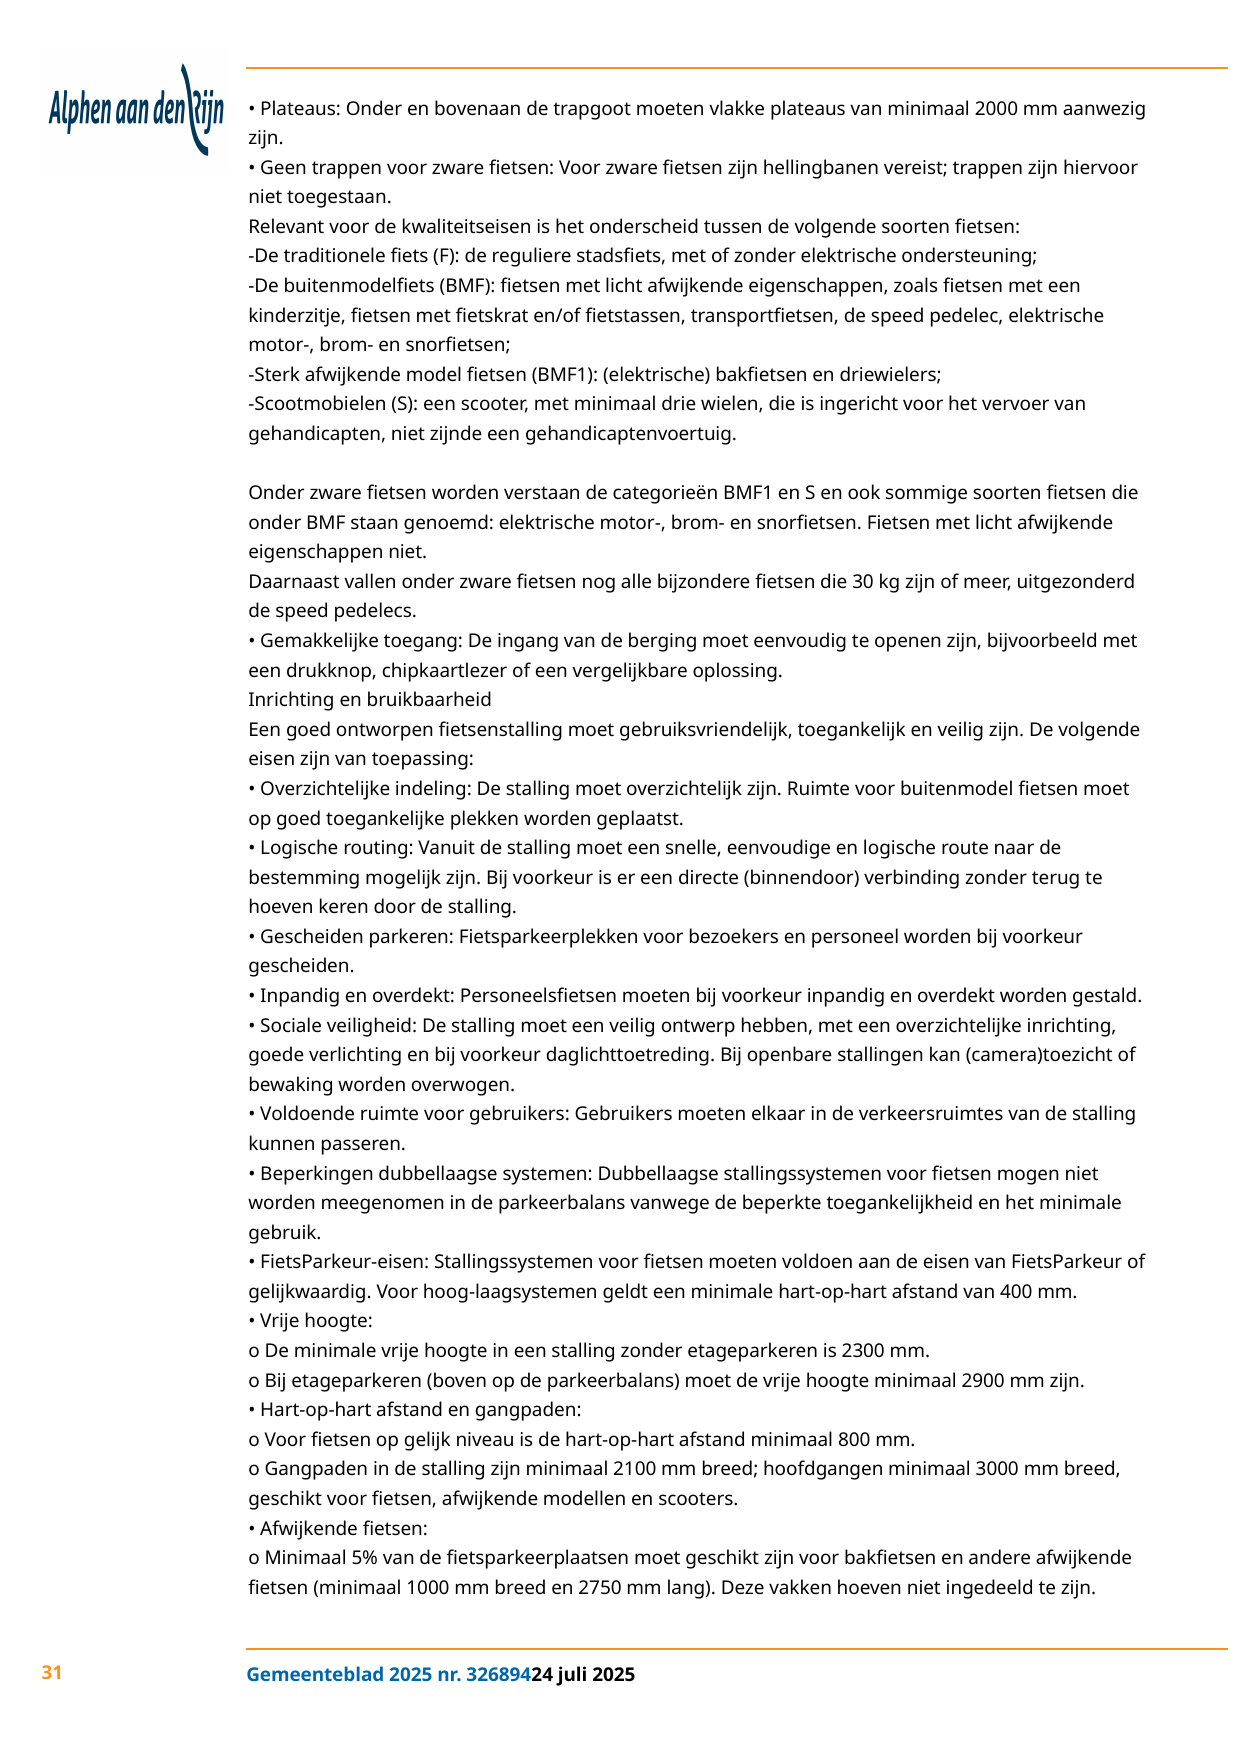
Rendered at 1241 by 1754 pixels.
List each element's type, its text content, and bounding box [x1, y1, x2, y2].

text • Beperkingen dubbellaagse systemen: Dubbellaagse stallingssystemen voor fietsen mogen niet worden meegenomen in de parkeerbalans vanwege de beperkte toegankelijkheid en het minimale gebruik. [248, 1160, 1152, 1245]
text • Vrije hoogte: [248, 1308, 1152, 1333]
text • Afwijkende fietsen: [248, 1515, 1152, 1541]
text -Sterk afwijkende model fietsen (BMF1): (elektrische) bakfietsen en driewielers; [248, 361, 1152, 387]
text • Gemakkelijke toegang: De ingang van de berging moet eenvoudig te openen zijn, bijvoorbeeld met een drukknop, chipkaartlezer of een vergelijkbare oplossing. [248, 627, 1152, 683]
text -De buitenmodelfiets (BMF): fietsen met licht afwijkende eigenschappen, zoals fietsen met een kinderzitje, fietsen met fietskrat en/of fietstassen, transportfietsen, de speed pedelec, elektrische motor-, brom- en snorfietsen; [248, 272, 1152, 357]
text Inrichting en bruikbaarheid [248, 686, 1152, 712]
text o Bij etageparkeren (boven op de parkeerbalans) moet de vrije hoogte minimaal 2900 mm zijn. [248, 1367, 1152, 1393]
text -Scootmobielen (S): een scooter, met minimaal drie wielen, die is ingericht voor het vervoer van gehandicapten, niet zijnde een gehandicaptenvoertuig. [248, 391, 1152, 446]
text Relevant voor de kwaliteitseisen is het onderscheid tussen de volgende soorten fietsen: [248, 213, 1152, 239]
text • Inpandig en overdekt: Personeelsfietsen moeten bij voorkeur inpandig en overdekt worden gestald. [248, 982, 1152, 1008]
text o De minimale vrije hoogte in een stalling zonder etageparkeren is 2300 mm. [248, 1337, 1152, 1363]
text • Hart-op-hart afstand en gangpaden: [248, 1396, 1152, 1422]
text • Sociale veiligheid: De stalling moet een veilig ontwerp hebben, met een overzichtelijke inrichting, goede verlichting en bij voorkeur daglichttoetreding. Bij openbare stallingen kan (camera)toezicht of bewaking worden overwogen. [248, 1012, 1152, 1097]
text • FietsParkeur-eisen: Stallingssystemen voor fietsen moeten voldoen aan de eisen van FietsParkeur of gelijkwaardig. Voor hoog-laagsystemen geldt een minimale hart-op-hart afstand van 400 mm. [248, 1248, 1152, 1304]
text • Voldoende ruimte voor gebruikers: Gebruikers moeten elkaar in de verkeersruimtes van de stalling kunnen passeren. [248, 1101, 1152, 1156]
text o Minimaal 5% van de fietsparkeerplaatsen moet geschikt zijn voor bakfietsen en andere afwijkende fietsen (minimaal 1000 mm breed en 2750 mm lang). Deze vakken hoeven niet ingedeeld te zijn. [248, 1544, 1152, 1600]
text Onder zware fietsen worden verstaan de categorieën BMF1 en S en ook sommige soorten fietsen die onder BMF staan genoemd: elektrische motor-, brom- en snorfietsen. Fietsen met licht afwijkende eigenschappen niet. [248, 479, 1152, 564]
picture [41, 47, 231, 172]
text -De traditionele fiets (F): de reguliere stadsfiets, met of zonder elektrische ondersteuning; [248, 243, 1152, 268]
text • Gescheiden parkeren: Fietsparkeerplekken voor bezoekers en personeel worden bij voorkeur gescheiden. [248, 923, 1152, 978]
text • Overzichtelijke indeling: De stalling moet overzichtelijk zijn. Ruimte voor buitenmodel fietsen moet op goed toegankelijke plekken worden geplaatst. [248, 775, 1152, 831]
text • Geen trappen voor zware fietsen: Voor zware fietsen zijn hellingbanen vereist; trappen zijn hiervoor niet toegestaan. [248, 154, 1152, 209]
text o Voor fietsen op gelijk niveau is de hart-op-hart afstand minimaal 800 mm. [248, 1426, 1152, 1452]
text Daarnaast vallen onder zware fietsen nog alle bijzondere fietsen die 30 kg zijn of meer, uitgezonderd de speed pedelecs. [248, 568, 1152, 623]
text Een goed ontworpen fietsenstalling moet gebruiksvriendelijk, toegankelijk en veilig zijn. De volgende eisen zijn van toepassing: [248, 716, 1152, 771]
text • Plateaus: Onder en bovenaan de trapgoot moeten vlakke plateaus van minimaal 2000 mm aanwezig zijn. [248, 95, 1152, 150]
text • Logische routing: Vanuit de stalling moet een snelle, eenvoudige en logische route naar de bestemming mogelijk zijn. Bij voorkeur is er een directe (binnendoor) verbinding zonder terug te hoeven keren door de stalling. [248, 834, 1152, 919]
text o Gangpaden in de stalling zijn minimaal 2100 mm breed; hoofdgangen minimaal 3000 mm breed, geschikt voor fietsen, afwijkende modellen en scooters. [248, 1456, 1152, 1511]
